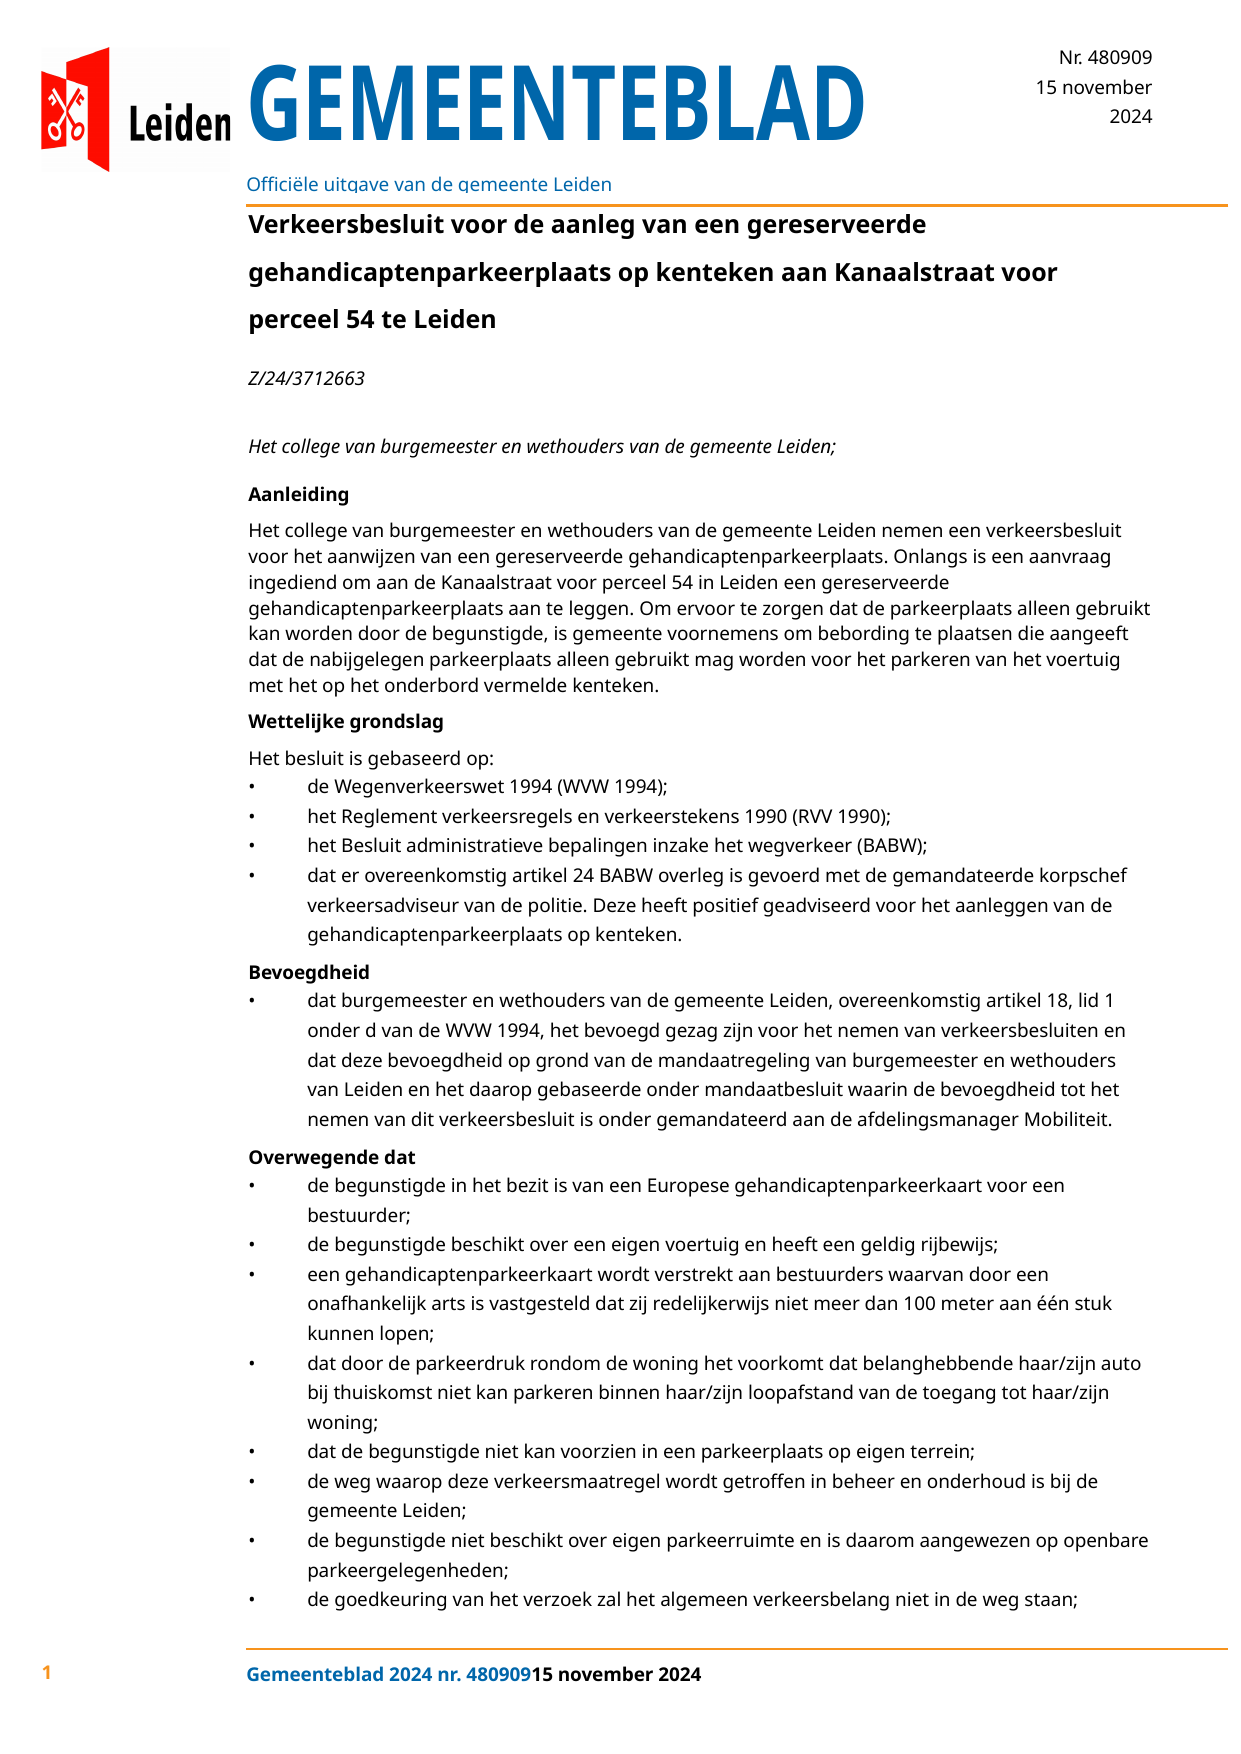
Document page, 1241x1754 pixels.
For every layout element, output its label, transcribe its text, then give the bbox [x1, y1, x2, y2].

list dat burgemeester en wethouders van de gemeente Leiden, overeenkomstig artikel 18, lid 1 onder d van de WVW 1994, het bevoegd gezag zijn voor het nemen van verkeersbesluiten en dat deze bevoegdheid op grond van de mandaatregeling van burgemeester en wethouders van Leiden en het daarop gebaseerde onder mandaatbesluit waarin de bevoegdheid tot het nemen van dit verkeersbesluit is onder gemandateerd aan de afdelingsmanager Mobiliteit. [248, 988, 1152, 1132]
text Het besluit is gebaseerd op: [248, 745, 1152, 771]
list dat er overeenkomstig artikel 24 BABW overleg is gevoerd met de gemandateerde korpschef verkeersadviseur van de politie. Deze heeft positief geadviseerd voor het aanleggen van de gehandicaptenparkeerplaats op kenteken. [248, 862, 1152, 947]
list het Besluit administratieve bepalingen inzake het wegverkeer (BABW); [248, 833, 1152, 858]
text Aanleiding [248, 481, 1152, 507]
list de Wegenverkeerswet 1994 (WVW 1994); [248, 773, 1152, 799]
text Overwegende dat [248, 1144, 1152, 1170]
list een gehandicaptenparkeerkaart wordt verstrekt aan bestuurders waarvan door een onafhankelijk arts is vastgesteld dat zij redelijkerwijs niet meer dan 100 meter aan één stuk kunnen lopen; [248, 1261, 1152, 1346]
list dat door de parkeerdruk rondom de woning het voorkomt dat belanghebbende haar/zijn auto bij thuiskomst niet kan parkeren binnen haar/zijn loopafstand van de toegang tot haar/zijn woning; [248, 1350, 1152, 1435]
text Verkeersbesluit voor de aanleg van een gereserveerde gehandicaptenparkeerplaats op kenteken aan Kanaalstraat voor perceel 54 te Leiden [248, 207, 1152, 336]
list het Reglement verkeersregels en verkeerstekens 1990 (RVV 1990); [248, 803, 1152, 829]
text Wettelijke grondslag [248, 708, 1152, 734]
list de begunstigde niet beschikt over eigen parkeerruimte en is daarom aangewezen op openbare parkeergelegenheden; [248, 1527, 1152, 1583]
text Bevoegdheid [248, 959, 1152, 985]
list de begunstigde beschikt over een eigen voertuig en heeft een geldig rijbewijs; [248, 1231, 1152, 1257]
text Het college van burgemeester en wethouders van de gemeente Leiden; [248, 433, 1152, 459]
list de begunstigde in het bezit is van een Europese gehandicaptenparkeerkaart voor een bestuurder; [248, 1172, 1152, 1228]
picture [41, 47, 231, 172]
text Het college van burgemeester en wethouders van de gemeente Leiden nemen een verkeersbesluit voor het aanwijzen van een gereserveerde gehandicaptenparkeerplaats. Onlangs is een aanvraag ingediend om aan de Kanaalstraat voor perceel 54 in Leiden een gereserveerde gehandicaptenparkeerplaats aan te leggen. Om ervoor te zorgen dat de parkeerplaats alleen gebruikt kan worden door de begunstigde, is gemeente voornemens om bebording te plaatsen die aangeeft dat de nabijgelegen parkeerplaats alleen gebruikt mag worden voor het parkeren van het voertuig met het op het onderbord vermelde kenteken. [248, 517, 1152, 698]
list de goedkeuring van het verzoek zal het algemeen verkeersbelang niet in de weg staan; [248, 1586, 1152, 1612]
list de weg waarop deze verkeersmaatregel wordt getroffen in beheer en onderhoud is bij de gemeente Leiden; [248, 1468, 1152, 1523]
text Z/24/3712663 [248, 366, 1152, 391]
list dat de begunstigde niet kan voorzien in een parkeerplaats op eigen terrein; [248, 1438, 1152, 1464]
